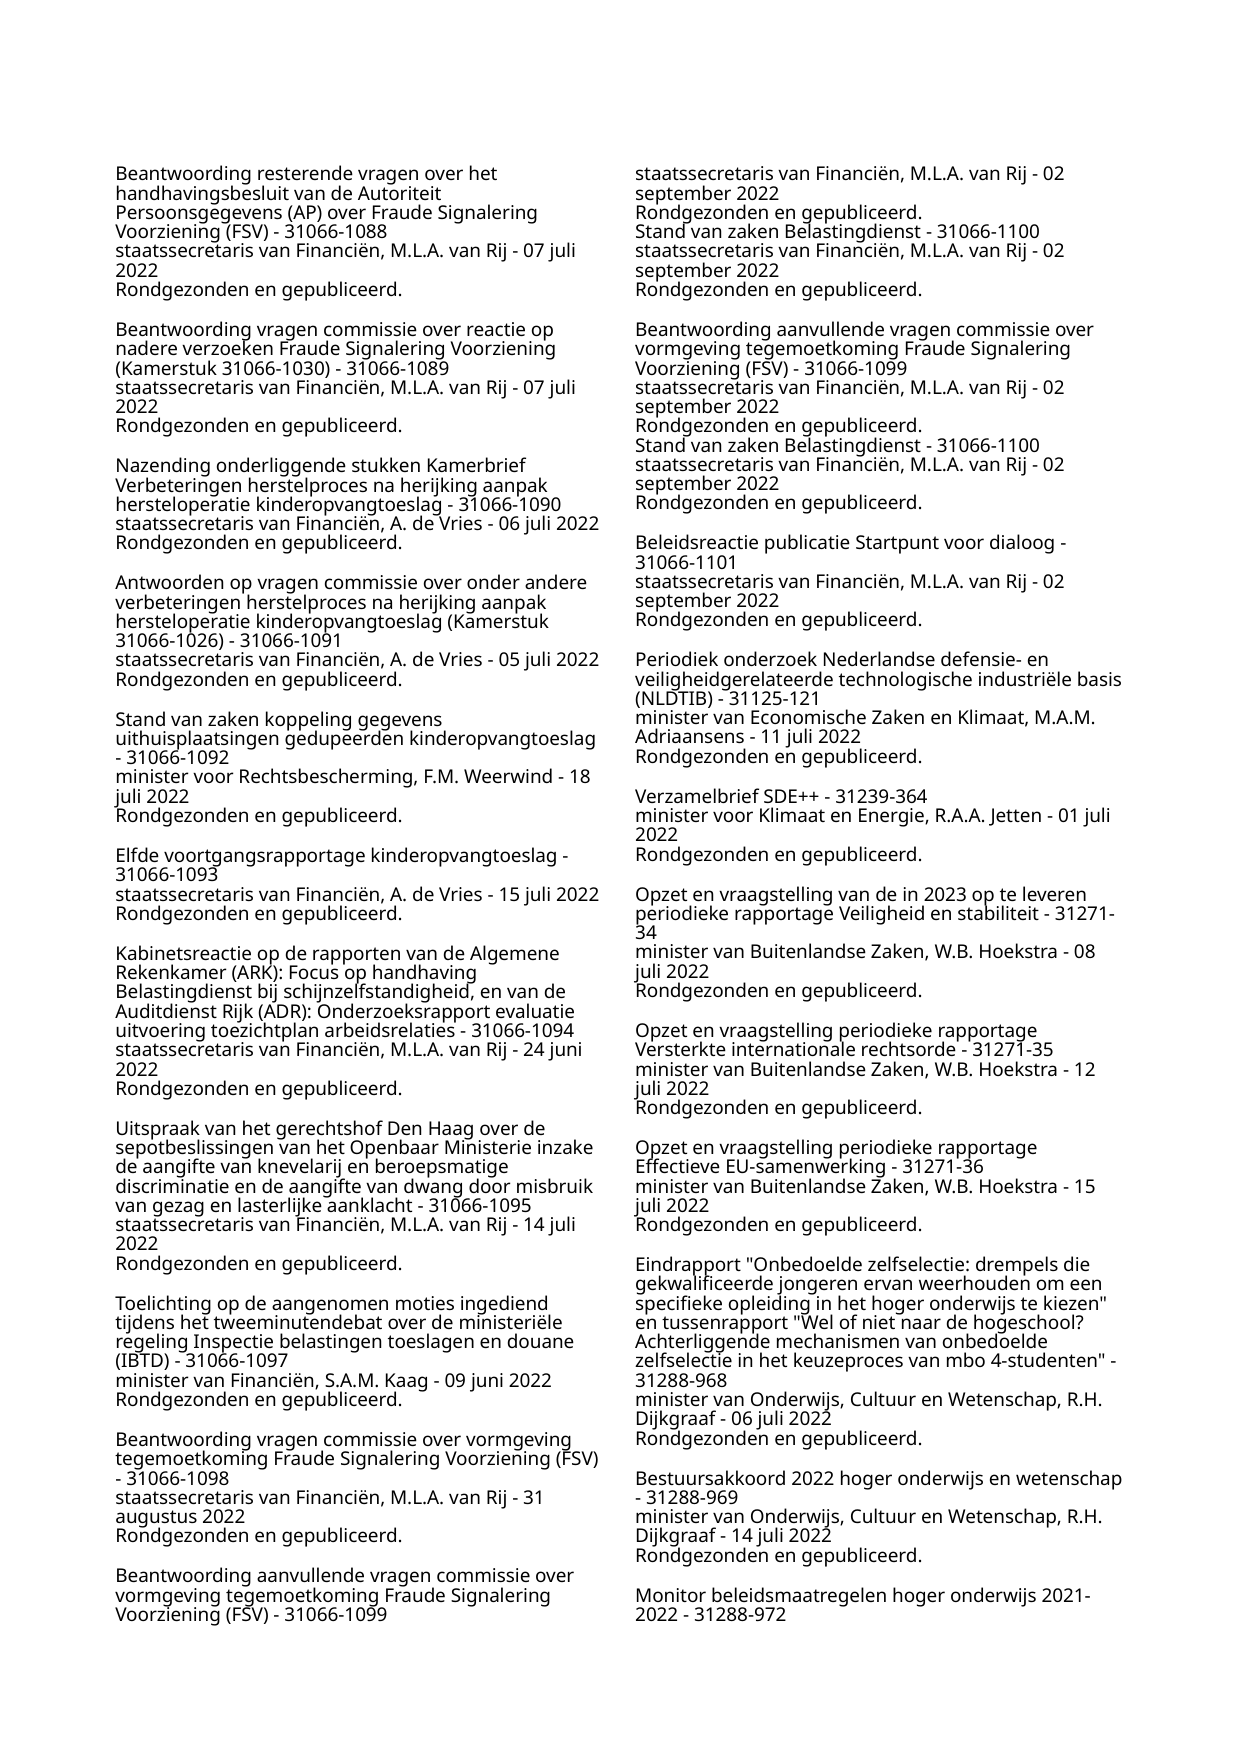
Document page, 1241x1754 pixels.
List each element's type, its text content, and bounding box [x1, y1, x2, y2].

text Uitspraak van het gerechtshof Den Haag over de sepotbeslissingen van het Openbaar Ministerie inzake de aangifte van knevelarij en beroepsmatige discriminatie en de aangifte van dwang door misbruik van gezag en lasterlijke aanklacht - 31066-1095 [115, 1120, 605, 1216]
text Rondgezonden en gepubliceerd. [635, 982, 1125, 1001]
text minister van Financiën, S.A.M. Kaag - 09 juni 2022 [115, 1372, 605, 1391]
text staatssecretaris van Financiën, M.L.A. van Rij - 02 september 2022 [635, 573, 1125, 611]
text Stand van zaken koppeling gegevens uithuisplaatsingen gedupeerden kinderopvangtoeslag - 31066-1092 [115, 711, 605, 768]
text staatssecretaris van Financiën, M.L.A. van Rij - 02 september 2022 [635, 242, 1125, 281]
text minister voor Klimaat en Energie, R.A.A. Jetten - 01 juli 2022 [635, 807, 1125, 846]
text Beantwoording aanvullende vragen commissie over vormgeving tegemoetkoming Fraude Signalering Voorziening (FSV) - 31066-1099 [115, 1567, 605, 1625]
text staatssecretaris van Financiën, M.L.A. van Rij - 07 juli 2022 [115, 242, 605, 281]
text Rondgezonden en gepubliceerd. [115, 281, 605, 300]
text Stand van zaken Belastingdienst - 31066-1100 [635, 437, 1125, 456]
text staatssecretaris van Financiën, M.L.A. van Rij - 07 juli 2022 [115, 379, 605, 417]
text Rondgezonden en gepubliceerd. [635, 1429, 1125, 1449]
text Rondgezonden en gepubliceerd. [115, 534, 605, 554]
text staatssecretaris van Financiën, A. de Vries - 15 juli 2022 [115, 886, 605, 905]
text Rondgezonden en gepubliceerd. [115, 1255, 605, 1274]
text minister van Buitenlandse Zaken, W.B. Hoekstra - 15 juli 2022 [635, 1178, 1125, 1216]
text staatssecretaris van Financiën, A. de Vries - 06 juli 2022 [115, 515, 605, 534]
text Monitor beleidsmaatregelen hoger onderwijs 2021-2022 - 31288-972 [635, 1587, 1125, 1625]
text staatssecretaris van Financiën, M.L.A. van Rij - 14 juli 2022 [115, 1216, 605, 1255]
text Stand van zaken Belastingdienst - 31066-1100 [635, 223, 1125, 242]
text Rondgezonden en gepubliceerd. [115, 417, 605, 437]
text minister van Economische Zaken en Klimaat, M.A.M. Adriaansens - 11 juli 2022 [635, 709, 1125, 748]
text Rondgezonden en gepubliceerd. [115, 1391, 605, 1410]
text staatssecretaris van Financiën, A. de Vries - 05 juli 2022 [115, 651, 605, 671]
text Elfde voortgangsrapportage kinderopvangtoeslag - 31066-1093 [115, 847, 605, 886]
text Kabinetsreactie op de rapporten van de Algemene Rekenkamer (ARK): Focus op handhaving Belastingdienst bij schijnzelfstandigheid, en van de Auditdienst Rijk (ADR): Onderzoeksrapport evaluatie uitvoering toezichtplan arbeidsrelaties - 31066-1094 [115, 945, 605, 1041]
text Eindrapport "Onbedoelde zelfselectie: drempels die gekwalificeerde jongeren ervan weerhouden om een specifieke opleiding in het hoger onderwijs te kiezen" en tussenrapport "Wel of niet naar de hogeschool? Achterliggende mechanismen van onbedoelde zelfselectie in het keuzeproces van mbo 4-studenten" - 31288-968 [635, 1256, 1125, 1391]
text Rondgezonden en gepubliceerd. [635, 846, 1125, 865]
text Rondgezonden en gepubliceerd. [115, 1080, 605, 1099]
text staatssecretaris van Financiën, M.L.A. van Rij - 02 september 2022 [635, 379, 1125, 417]
text Rondgezonden en gepubliceerd. [635, 494, 1125, 514]
text Rondgezonden en gepubliceerd. [635, 611, 1125, 631]
text Beantwoording vragen commissie over vormgeving tegemoetkoming Fraude Signalering Voorziening (FSV) - 31066-1098 [115, 1431, 605, 1489]
text staatssecretaris van Financiën, M.L.A. van Rij - 24 juni 2022 [115, 1041, 605, 1080]
text staatssecretaris van Financiën, M.L.A. van Rij - 31 augustus 2022 [115, 1489, 605, 1527]
text Rondgezonden en gepubliceerd. [115, 807, 605, 826]
text minister van Onderwijs, Cultuur en Wetenschap, R.H. Dijkgraaf - 06 juli 2022 [635, 1391, 1125, 1429]
text minister voor Rechtsbescherming, F.M. Weerwind - 18 juli 2022 [115, 768, 605, 807]
text Rondgezonden en gepubliceerd. [635, 1547, 1125, 1566]
text Beantwoording resterende vragen over het handhavingsbesluit van de Autoriteit Persoonsgegevens (AP) over Fraude Signalering Voorziening (FSV) - 31066-1088 [115, 165, 605, 242]
text Rondgezonden en gepubliceerd. [115, 671, 605, 690]
text Rondgezonden en gepubliceerd. [635, 748, 1125, 767]
text minister van Onderwijs, Cultuur en Wetenschap, R.H. Dijkgraaf - 14 juli 2022 [635, 1508, 1125, 1547]
text staatssecretaris van Financiën, M.L.A. van Rij - 02 september 2022 [635, 165, 1125, 204]
text minister van Buitenlandse Zaken, W.B. Hoekstra - 12 juli 2022 [635, 1061, 1125, 1099]
text Rondgezonden en gepubliceerd. [635, 417, 1125, 437]
text Antwoorden op vragen commissie over onder andere verbeteringen herstelproces na herijking aanpak hersteloperatie kinderopvangtoeslag (Kamerstuk 31066-1026) - 31066-1091 [115, 574, 605, 651]
text Opzet en vraagstelling van de in 2023 op te leveren periodieke rapportage Veiligheid en stabiliteit - 31271-34 [635, 886, 1125, 943]
text Toelichting op de aangenomen moties ingediend tijdens het tweeminutendebat over de ministeriële regeling Inspectie belastingen toeslagen en douane (IBTD) - 31066-1097 [115, 1295, 605, 1372]
text staatssecretaris van Financiën, M.L.A. van Rij - 02 september 2022 [635, 456, 1125, 494]
text Rondgezonden en gepubliceerd. [635, 1216, 1125, 1235]
text Periodiek onderzoek Nederlandse defensie- en veiligheidgerelateerde technologische industriële basis (NLDTIB) - 31125-121 [635, 651, 1125, 709]
text Verzamelbrief SDE++ - 31239-364 [635, 788, 1125, 807]
text minister van Buitenlandse Zaken, W.B. Hoekstra - 08 juli 2022 [635, 943, 1125, 982]
text Rondgezonden en gepubliceerd. [635, 204, 1125, 223]
text Rondgezonden en gepubliceerd. [635, 1099, 1125, 1118]
text Bestuursakkoord 2022 hoger onderwijs en wetenschap - 31288-969 [635, 1469, 1125, 1508]
text Rondgezonden en gepubliceerd. [115, 1527, 605, 1547]
text Opzet en vraagstelling periodieke rapportage Versterkte internationale rechtsorde - 31271-35 [635, 1022, 1125, 1061]
text Rondgezonden en gepubliceerd. [115, 905, 605, 924]
text Beantwoording aanvullende vragen commissie over vormgeving tegemoetkoming Fraude Signalering Voorziening (FSV) - 31066-1099 [635, 321, 1125, 379]
text Rondgezonden en gepubliceerd. [635, 281, 1125, 300]
text Nazending onderliggende stukken Kamerbrief Verbeteringen herstelproces na herijking aanpak hersteloperatie kinderopvangtoeslag - 31066-1090 [115, 457, 605, 515]
text Opzet en vraagstelling periodieke rapportage Effectieve EU-samenwerking - 31271-36 [635, 1139, 1125, 1178]
text Beantwoording vragen commissie over reactie op nadere verzoeken Fraude Signalering Voorziening (Kamerstuk 31066-1030) - 31066-1089 [115, 321, 605, 379]
text Beleidsreactie publicatie Startpunt voor dialoog - 31066-1101 [635, 534, 1125, 573]
